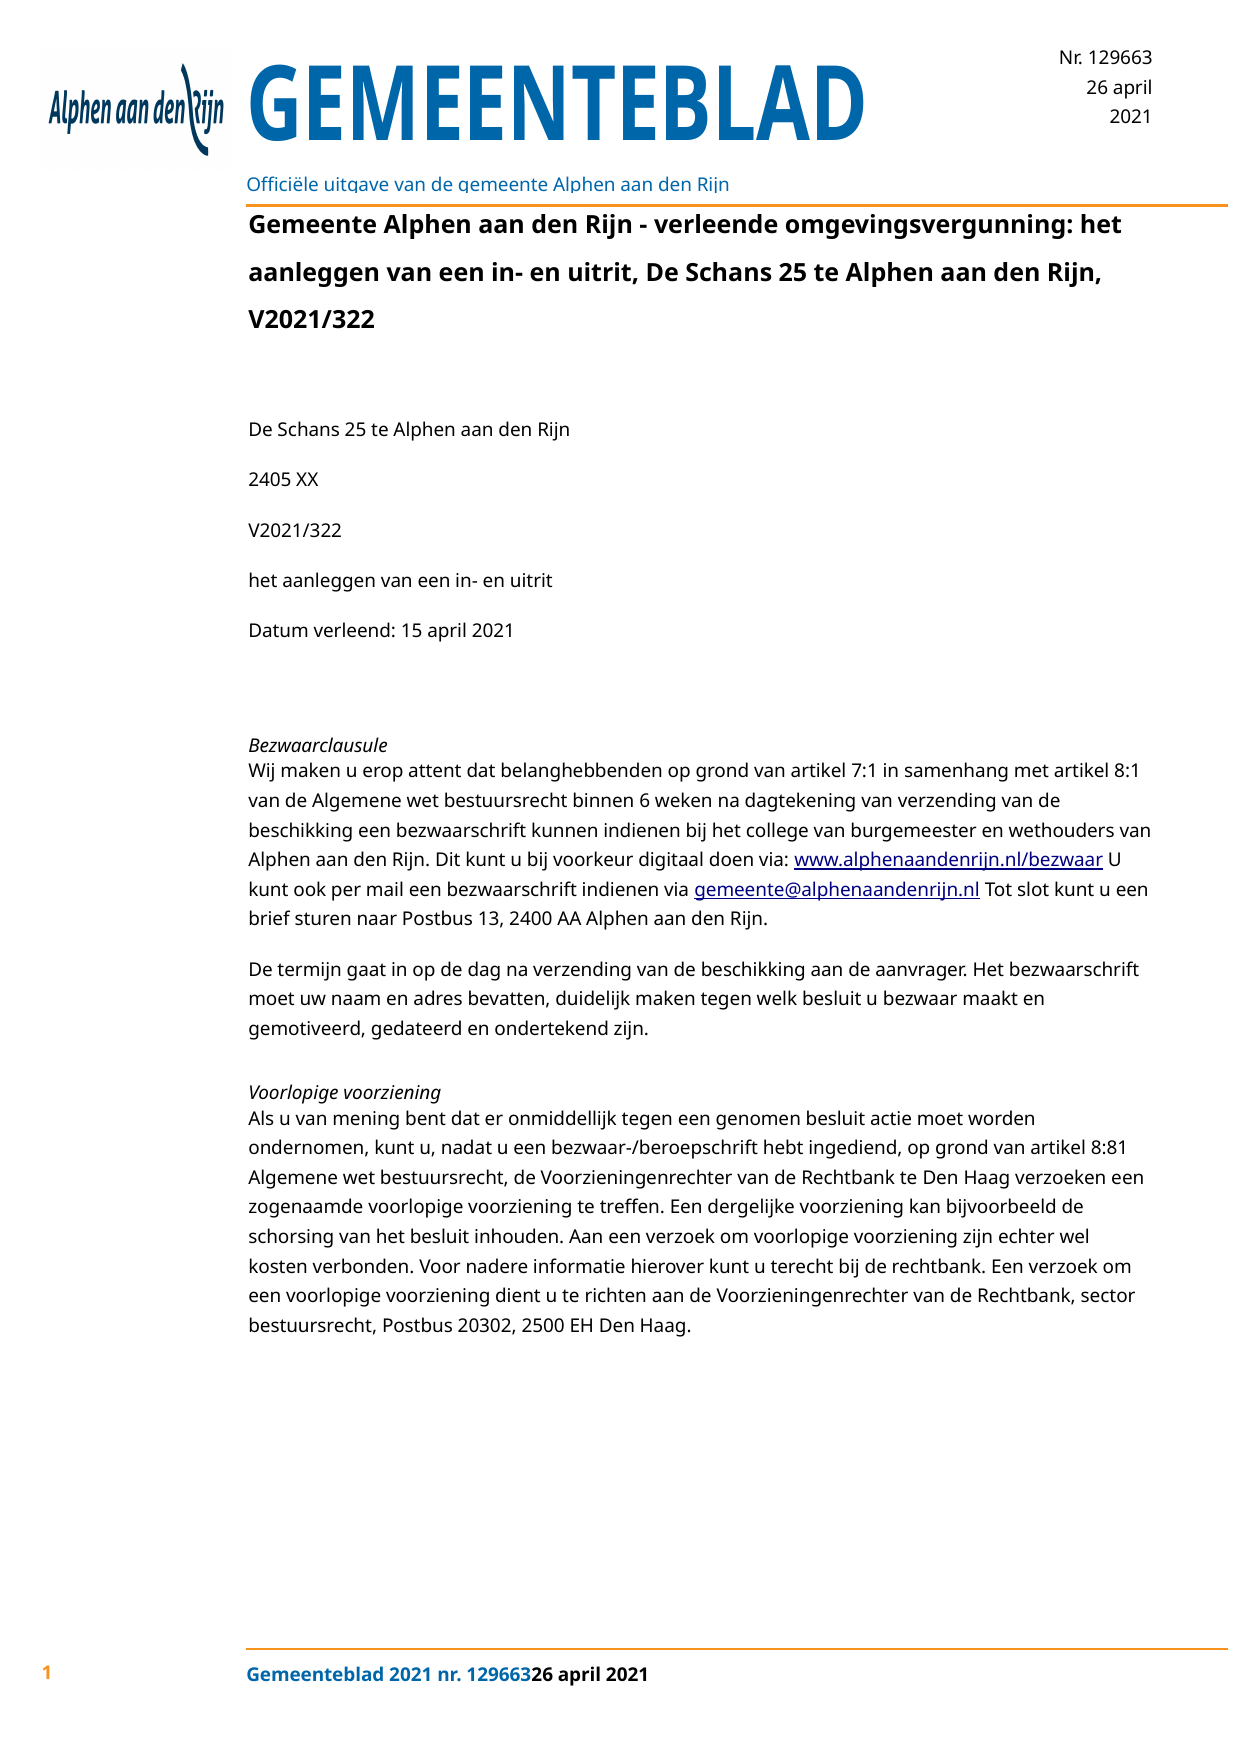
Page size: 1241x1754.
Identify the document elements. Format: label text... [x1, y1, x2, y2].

text De termijn gaat in op de dag na verzending van de beschikking aan de aanvrager. Het bezwaarschrift moet uw naam en adres bevatten, duidelijk maken tegen welk besluit u bezwaar maakt en gemotiveerd, gedateerd en ondertekend zijn. [248, 956, 1152, 1041]
text Wij maken u erop attent dat belanghebbenden op grond van artikel 7:1 in samenhang met artikel 8:1 van de Algemene wet bestuursrecht binnen 6 weken na dagtekening van verzending van de beschikking een bezwaarschrift kunnen indienen bij het college van burgemeester en wethouders van Alphen aan den Rijn. Dit kunt u bij voorkeur digitaal doen via: www.alphenaandenrijn.nl/bezwaar U kunt ook per mail een bezwaarschrift indienen via gemeente@alphenaandenrijn.nl Tot slot kunt u een brief sturen naar Postbus 13, 2400 AA Alphen aan den Rijn. [248, 758, 1152, 931]
picture [41, 47, 231, 172]
text Datum verleend: 15 april 2021 [248, 618, 1152, 643]
text 2405 XX [248, 466, 1152, 492]
text V2021/322 [248, 517, 1152, 542]
text Bezwaarclausule [248, 732, 1152, 758]
text Voorlopige voorziening [248, 1079, 1152, 1105]
text Gemeente Alphen aan den Rijn - verleende omgevingsvergunning: het aanleggen van een in- en uitrit, De Schans 25 te Alphen aan den Rijn, V2021/322 [248, 207, 1152, 336]
text Als u van mening bent dat er onmiddellijk tegen een genomen besluit actie moet worden ondernomen, kunt u, nadat u een bezwaar-/beroepschrift hebt ingediend, op grond van artikel 8:81 Algemene wet bestuursrecht, de Voorzieningenrechter van de Rechtbank te Den Haag verzoeken een zogenaamde voorlopige voorziening te treffen. Een dergelijke voorziening kan bijvoorbeeld de schorsing van het besluit inhouden. Aan een verzoek om voorlopige voorziening zijn echter wel kosten verbonden. Voor nadere informatie hierover kunt u terecht bij de rechtbank. Een verzoek om een voorlopige voorziening dient u te richten aan de Voorzieningenrechter van de Rechtbank, sector bestuursrecht, Postbus 20302, 2500 EH Den Haag. [248, 1105, 1152, 1338]
text De Schans 25 te Alphen aan den Rijn [248, 416, 1152, 442]
text het aanleggen van een in- en uitrit [248, 567, 1152, 593]
